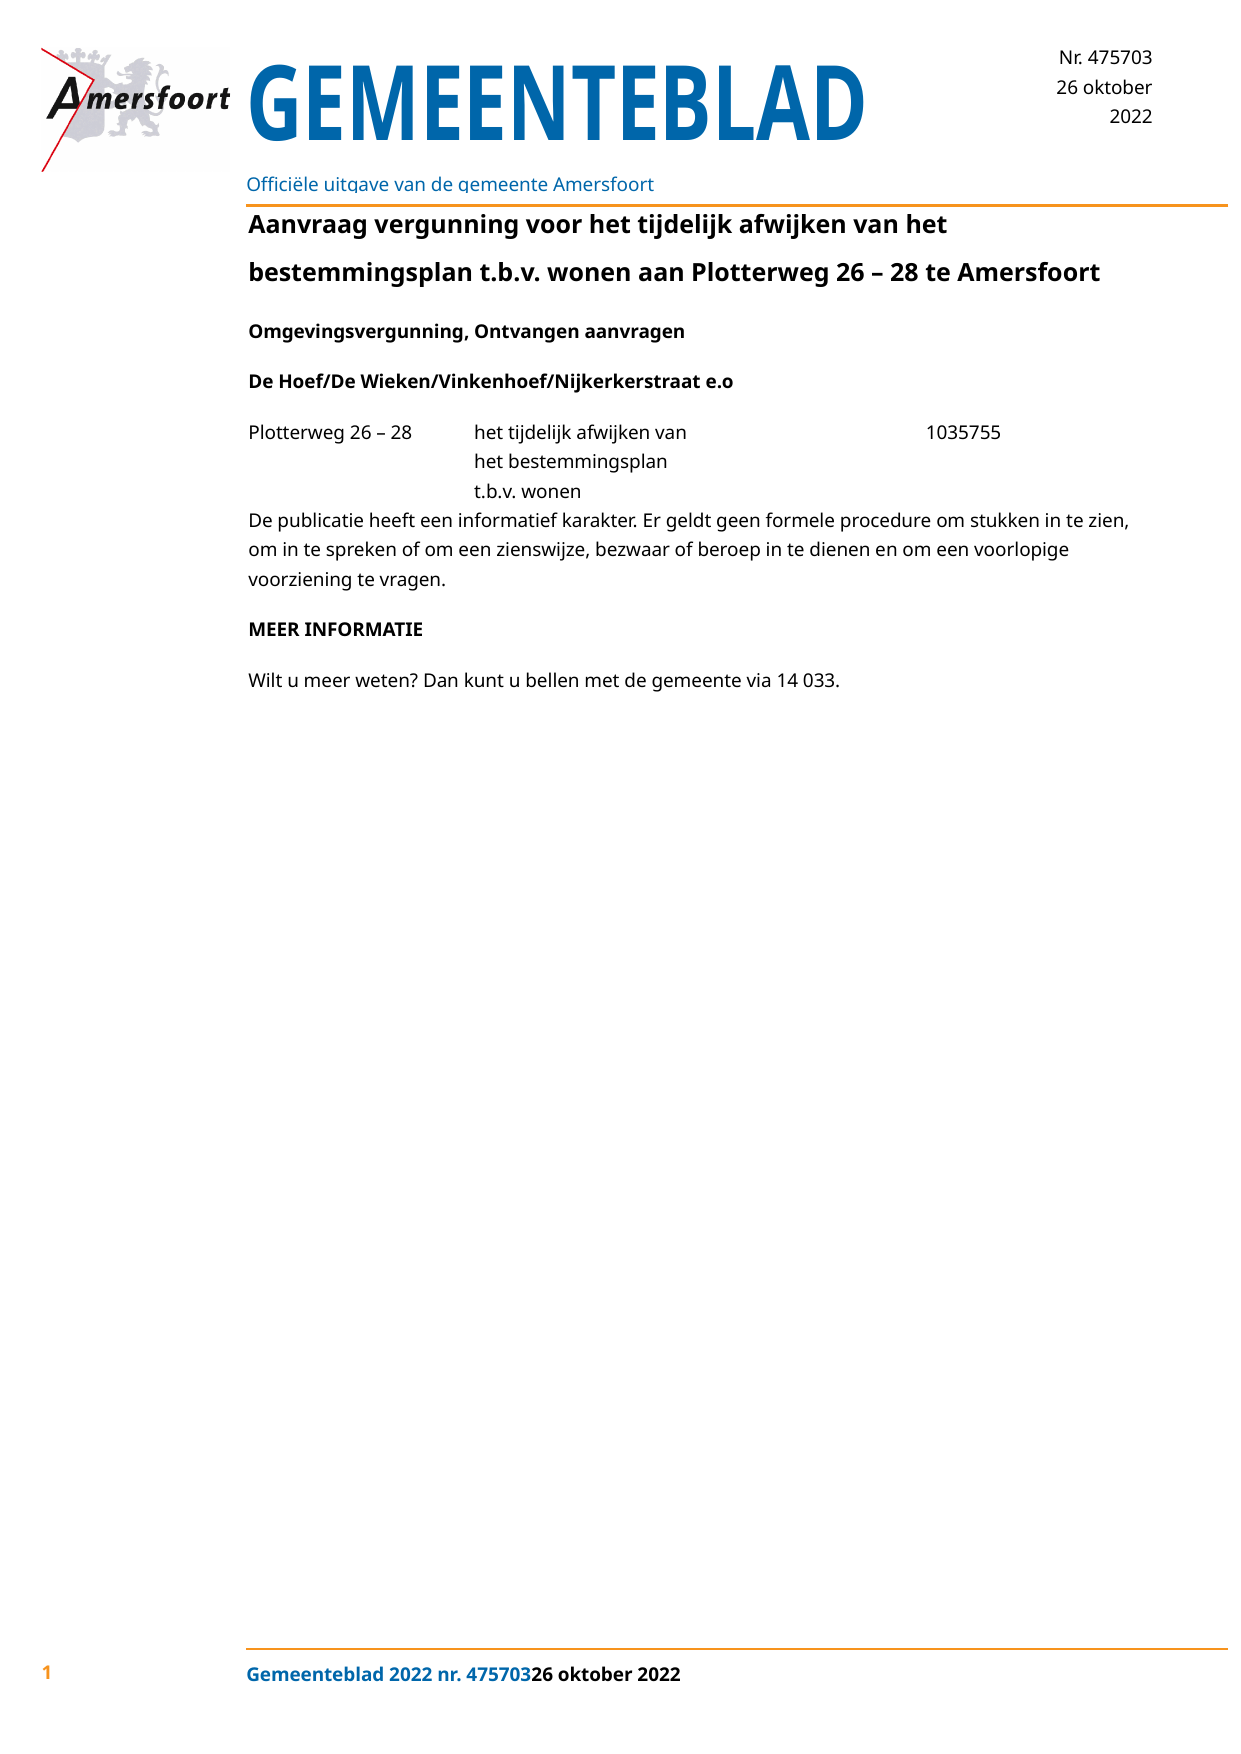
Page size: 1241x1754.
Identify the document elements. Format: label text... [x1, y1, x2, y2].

table_header Plotterweg 26 – 28 [248, 419, 474, 504]
picture [41, 47, 231, 172]
text De publicatie heeft een informatief karakter. Er geldt geen formele procedure om stukken in te zien, om in te spreken of om een zienswijze, bezwaar of beroep in te dienen en om een voorlopige voorziening te vragen. [248, 507, 1152, 592]
text MEER INFORMATIE [248, 617, 1152, 642]
text Omgevingsvergunning, Ontvangen aanvragen [248, 318, 1152, 344]
table_header 1035755 [926, 419, 1152, 504]
table_header [700, 419, 926, 504]
text De Hoef/De Wieken/Vinkenhoef/Nijkerkerstraat e.o [248, 368, 1152, 394]
text Aanvraag vergunning voor het tijdelijk afwijken van het bestemmingsplan t.b.v. wonen aan Plotterweg 26 – 28 te Amersfoort [248, 207, 1152, 288]
table_header het tijdelijk afwijken van het bestemmingsplan t.b.v. wonen [474, 419, 700, 504]
text Wilt u meer weten? Dan kunt u bellen met de gemeente via 14 033. [248, 667, 1152, 693]
